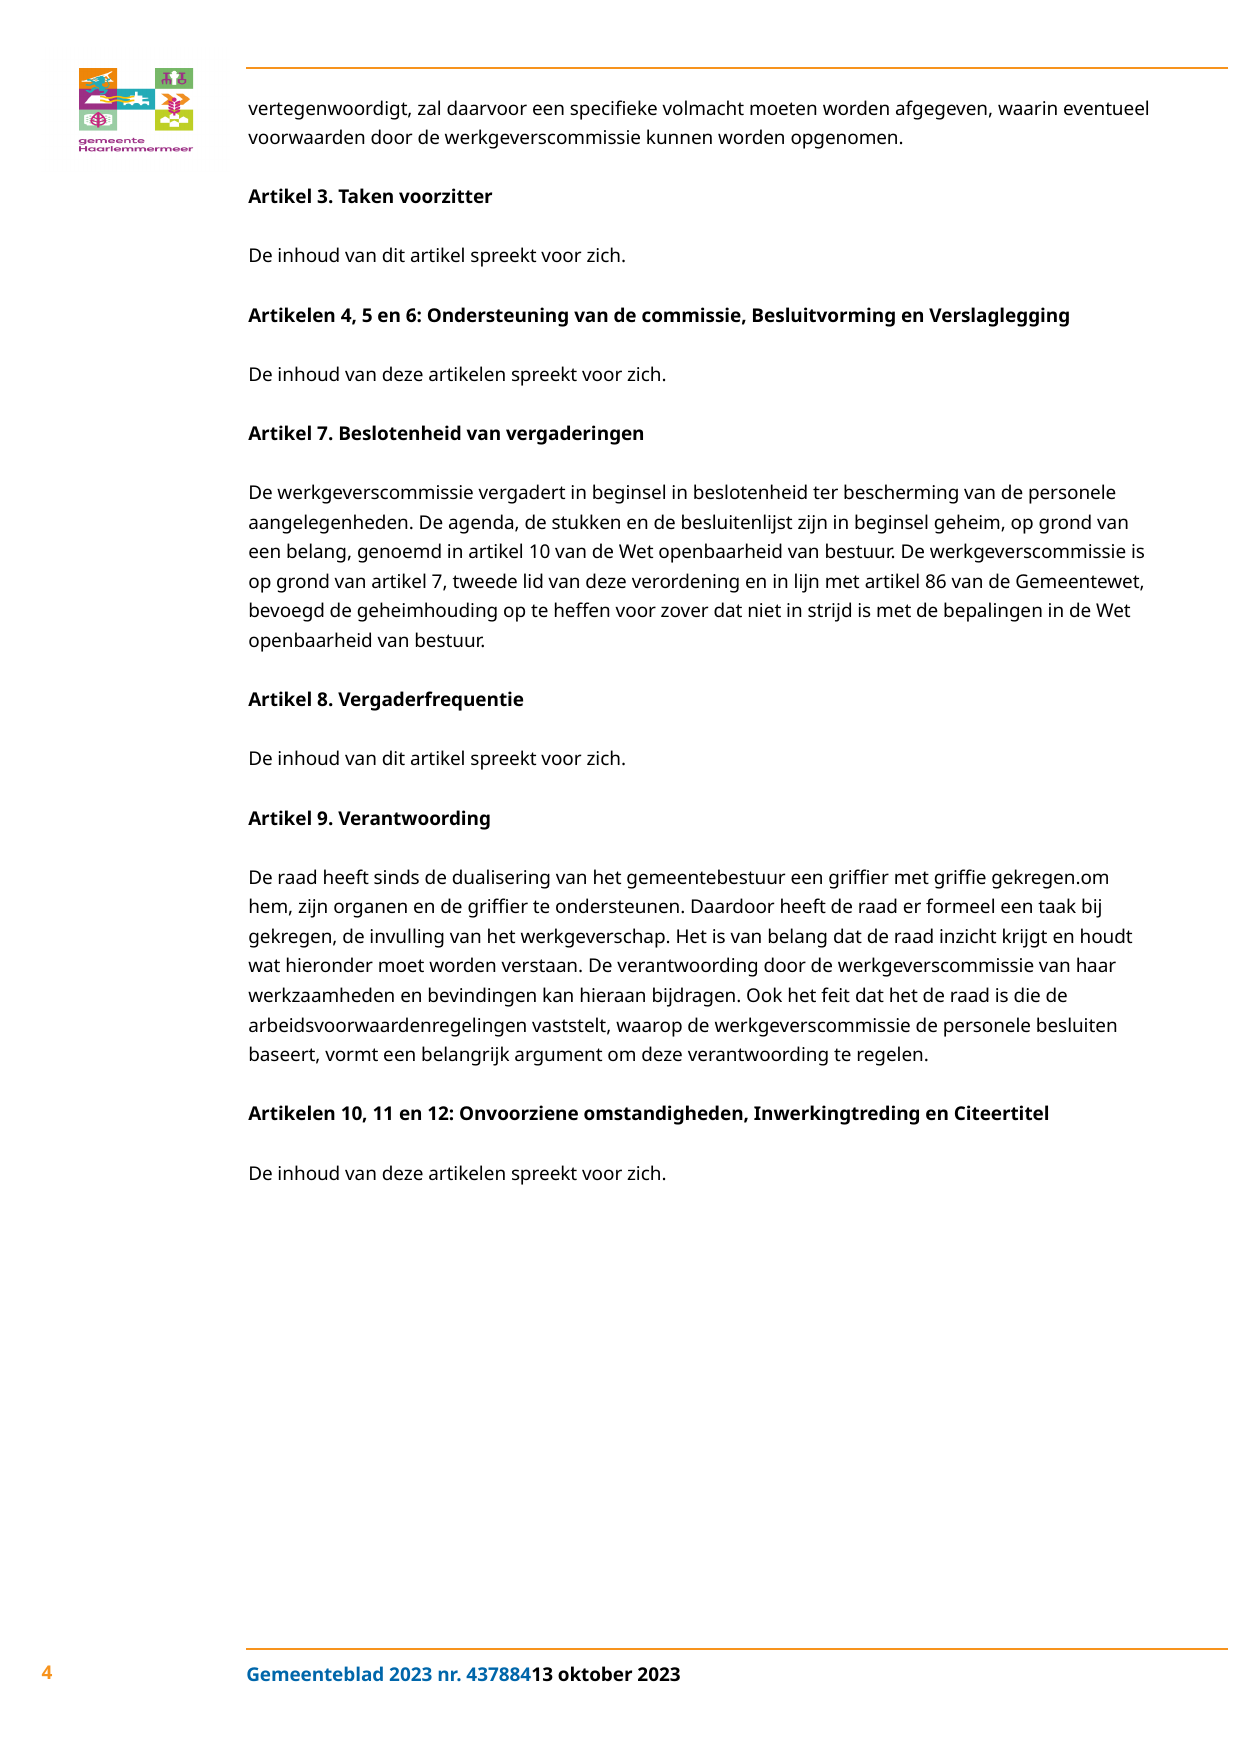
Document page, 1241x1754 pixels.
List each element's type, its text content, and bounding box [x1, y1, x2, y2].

text Artikel 3. Taken voorzitter [248, 183, 1152, 209]
picture [41, 47, 231, 172]
text Artikel 8. Vergaderfrequentie [248, 686, 1152, 712]
text Artikelen 4, 5 en 6: Ondersteuning van de commissie, Besluitvorming en Verslaglegging [248, 302, 1152, 328]
text De raad heeft sinds de dualisering van het gemeentebestuur een griffier met griffie gekregen.om hem, zijn organen en de griffier te ondersteunen. Daardoor heeft de raad er formeel een taak bij gekregen, de invulling van het werkgeverschap. Het is van belang dat de raad inzicht krijgt en houdt wat hieronder moet worden verstaan. De verantwoording door de werkgeverscommissie van haar werkzaamheden en bevindingen kan hieraan bijdragen. Ook het feit dat het de raad is die de arbeidsvoorwaardenregelingen vaststelt, waarop de werkgeverscommissie de personele besluiten baseert, vormt een belangrijk argument om deze verantwoording te regelen. [248, 864, 1152, 1067]
text Artikel 9. Verantwoording [248, 805, 1152, 831]
text De inhoud van dit artikel spreekt voor zich. [248, 746, 1152, 771]
text De inhoud van deze artikelen spreekt voor zich. [248, 1160, 1152, 1186]
text De inhoud van deze artikelen spreekt voor zich. [248, 361, 1152, 387]
text Artikel 7. Beslotenheid van vergaderingen [248, 420, 1152, 446]
text De inhoud van dit artikel spreekt voor zich. [248, 243, 1152, 268]
text vertegenwoordigt, zal daarvoor een specifieke volmacht moeten worden afgegeven, waarin eventueel voorwaarden door de werkgeverscommissie kunnen worden opgenomen. [248, 95, 1152, 150]
text Artikelen 10, 11 en 12: Onvoorziene omstandigheden, Inwerkingtreding en Citeertitel [248, 1101, 1152, 1126]
text De werkgeverscommissie vergadert in beginsel in beslotenheid ter bescherming van de personele aangelegenheden. De agenda, de stukken en de besluitenlijst zijn in beginsel geheim, op grond van een belang, genoemd in artikel 10 van de Wet openbaarheid van bestuur. De werkgeverscommissie is op grond van artikel 7, tweede lid van deze verordening en in lijn met artikel 86 van de Gemeentewet, bevoegd de geheimhouding op te heffen voor zover dat niet in strijd is met de bepalingen in de Wet openbaarheid van bestuur. [248, 479, 1152, 653]
